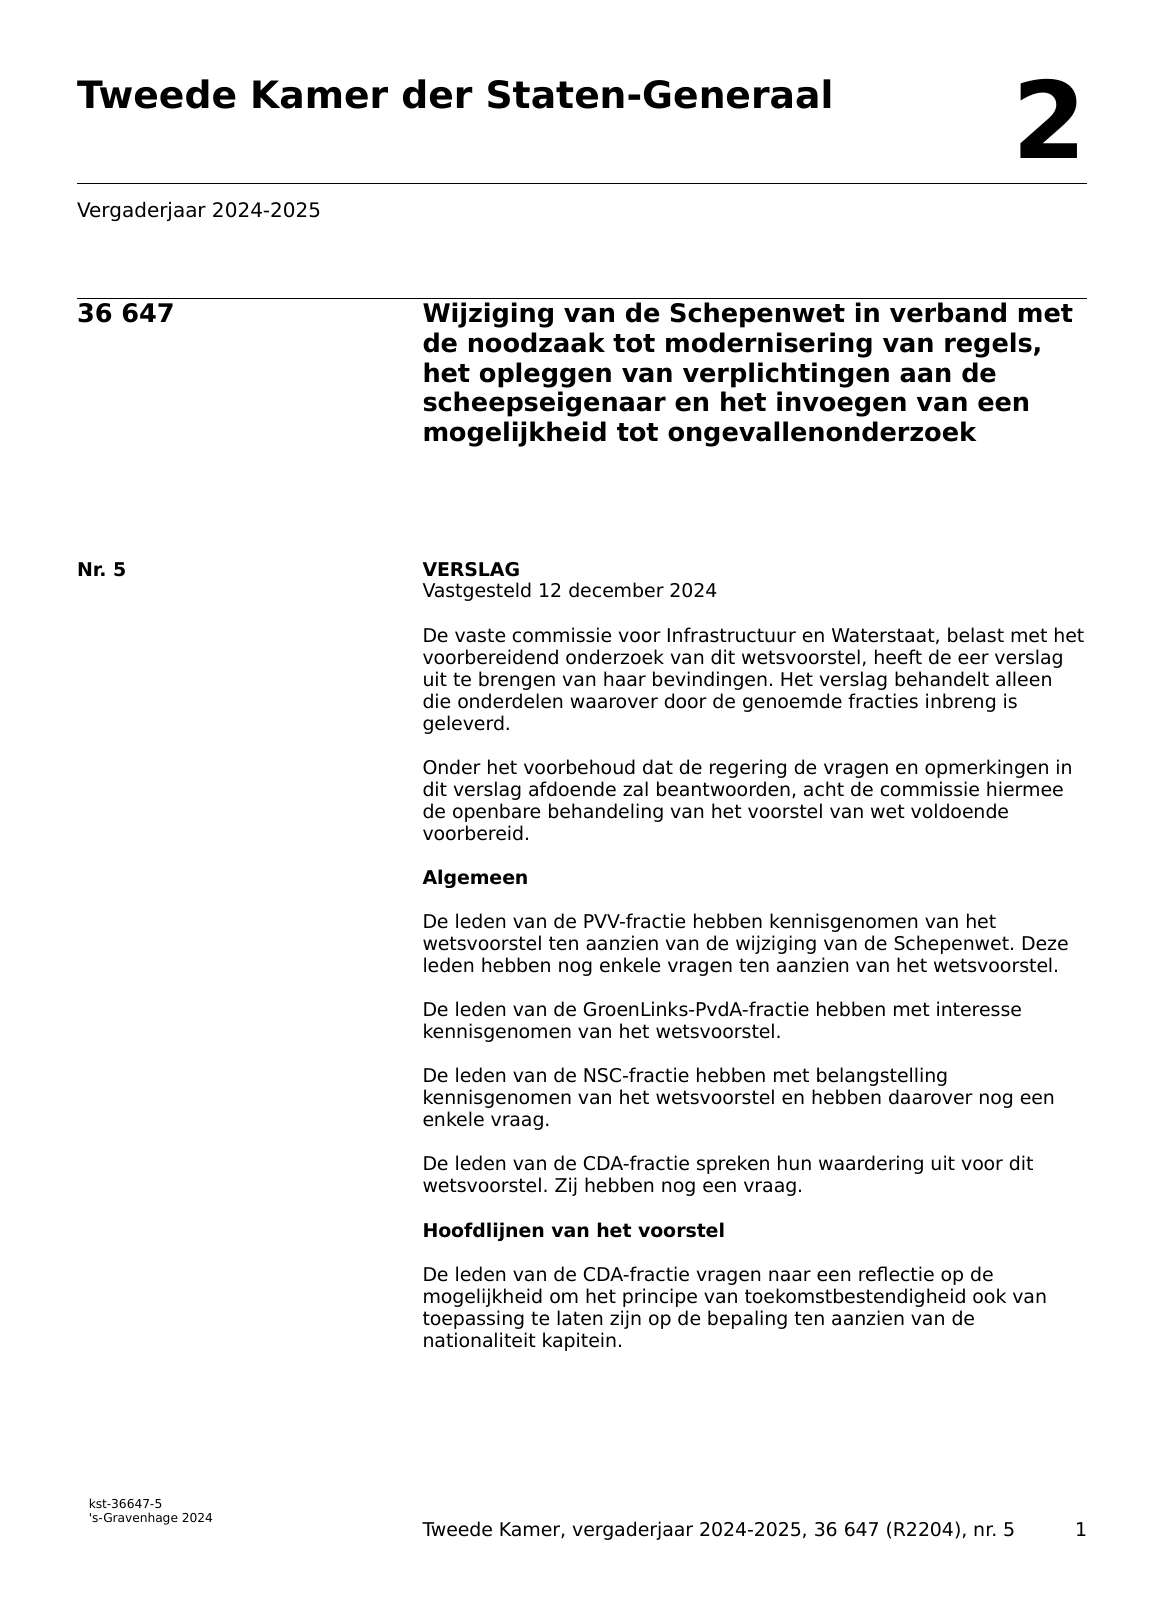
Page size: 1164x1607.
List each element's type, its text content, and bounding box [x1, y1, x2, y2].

table_header Tweede Kamer der Staten-Generaal [77, 59, 886, 183]
subtitle Hoofdlijnen van het voorstel [422, 1219, 1087, 1241]
subtitle 36 647 Wijziging van de Schepenwet in verband met de noodzaak tot modernisering van regels, het opleggen van verplichtingen aan de scheepseigenaar en het invoegen van een mogelijkheid tot ongevallenonderzoek [77, 299, 1087, 447]
text kst-36647-5 [88, 1497, 323, 1511]
text De leden van de PVV-fractie hebben kennisgenomen van het wetsvoorstel ten aanzien van de wijziging van de Schepenwet. Deze leden hebben nog enkele vragen ten aanzien van het wetsvoorstel. [422, 911, 1087, 977]
subtitle Algemeen [422, 867, 1087, 889]
text Vastgesteld 12 december 2024 [422, 580, 1087, 602]
subtitle Nr. 5 VERSLAG [77, 558, 1087, 580]
table_header 2 [886, 59, 1087, 183]
text Onder het voorbehoud dat de regering de vragen en opmerkingen in dit verslag afdoende zal beantwoorden, acht de commissie hiermee de openbare behandeling van het voorstel van wet voldoende voorbereid. [422, 757, 1087, 844]
text 's-Gravenhage 2024 [88, 1511, 323, 1525]
text De leden van de NSC-fractie hebben met belangstelling kennisgenomen van het wetsvoorstel en hebben daarover nog een enkele vraag. [422, 1065, 1087, 1131]
text De leden van de CDA-fractie spreken hun waardering uit voor dit wetsvoorstel. Zij hebben nog een vraag. [422, 1153, 1087, 1197]
text De leden van de GroenLinks-PvdA-fractie hebben met interesse kennisgenomen van het wetsvoorstel. [422, 999, 1087, 1043]
text De leden van de CDA-fractie vragen naar een reflectie op de mogelijkheid om het principe van toekomstbestendigheid ook van toepassing te laten zijn op de bepaling ten aanzien van de nationaliteit kapitein. [422, 1264, 1087, 1352]
text De vaste commissie voor Infrastructuur en Waterstaat, belast met het voorbereidend onderzoek van dit wetsvoorstel, heeft de eer verslag uit te brengen van haar bevindingen. Het verslag behandelt alleen die onderdelen waarover door de genoemde fracties inbreng is geleverd. [422, 624, 1087, 734]
table_cell Vergaderjaar 2024-2025 [77, 184, 1087, 298]
